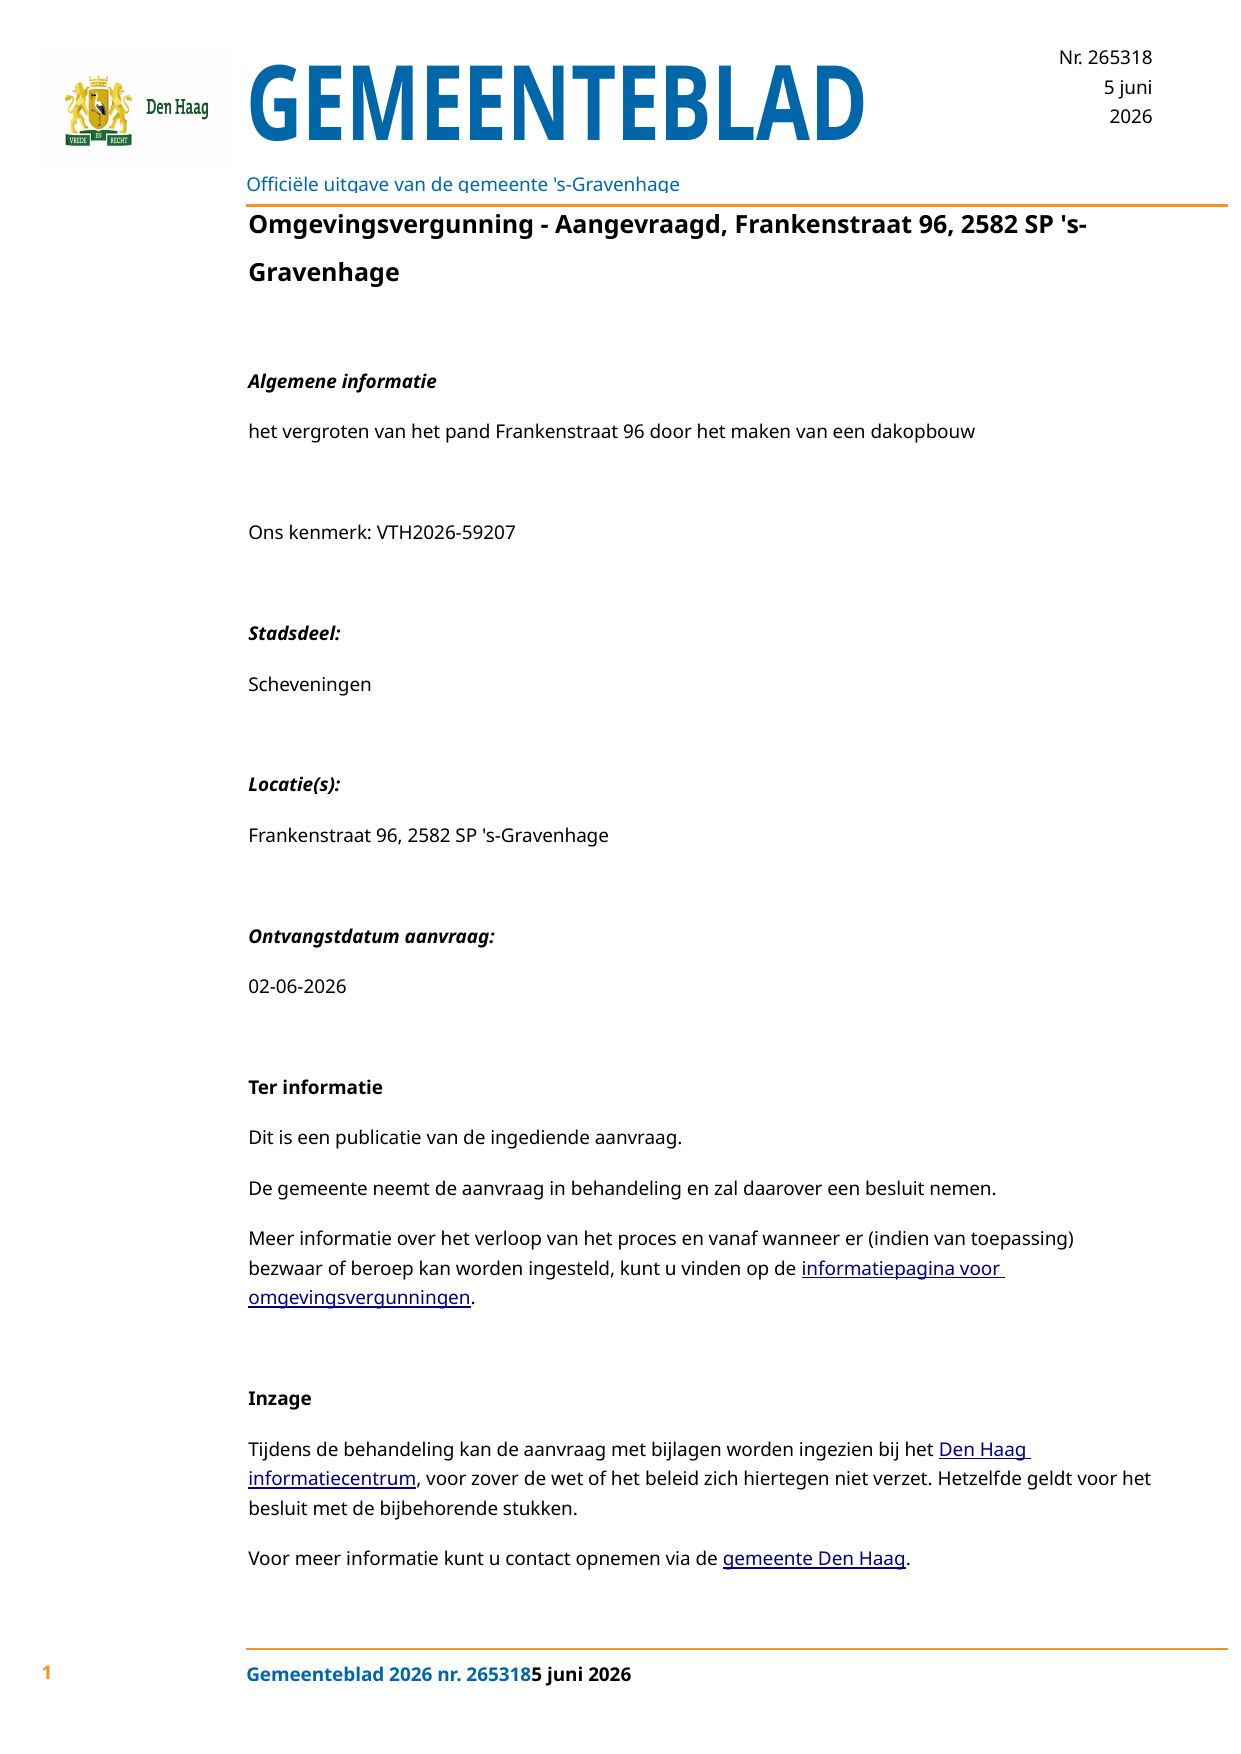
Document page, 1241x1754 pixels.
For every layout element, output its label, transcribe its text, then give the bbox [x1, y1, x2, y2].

text Dit is een publicatie van de ingediende aanvraag. [248, 1124, 1152, 1150]
text Ons kenmerk: VTH2026-59207 [248, 519, 1152, 545]
text Inzage [248, 1385, 1152, 1411]
text Stadsdeel: [248, 620, 1152, 646]
text De gemeente neemt de aanvraag in behandeling en zal daarover een besluit nemen. [248, 1175, 1152, 1201]
text Frankenstraat 96, 2582 SP 's-Gravenhage [248, 822, 1152, 848]
text 02-06-2026 [248, 973, 1152, 999]
text Tijdens de behandeling kan de aanvraag met bijlagen worden ingezien bij het Den Haag informatiecentrum, voor zover de wet of het beleid zich hiertegen niet verzet. Hetzelfde geldt voor het besluit met de bijbehorende stukken. [248, 1436, 1152, 1521]
text Ter informatie [248, 1074, 1152, 1100]
text Omgevingsvergunning - Aangevraagd, Frankenstraat 96, 2582 SP 's-Gravenhage [248, 207, 1152, 288]
text het vergroten van het pand Frankenstraat 96 door het maken van een dakopbouw [248, 419, 1152, 444]
text Voor meer informatie kunt u contact opnemen via de gemeente Den Haag. [248, 1545, 1152, 1571]
text Locatie(s): [248, 772, 1152, 797]
text Meer informatie over het verloop van het proces en vanaf wanneer er (indien van toepassing) bezwaar of beroep kan worden ingesteld, kunt u vinden op de informatiepagina voor omgevingsvergunningen. [248, 1225, 1152, 1310]
picture [41, 47, 231, 172]
text Scheveningen [248, 671, 1152, 697]
text Algemene informatie [248, 368, 1152, 394]
text Ontvangstdatum aanvraag: [248, 923, 1152, 949]
